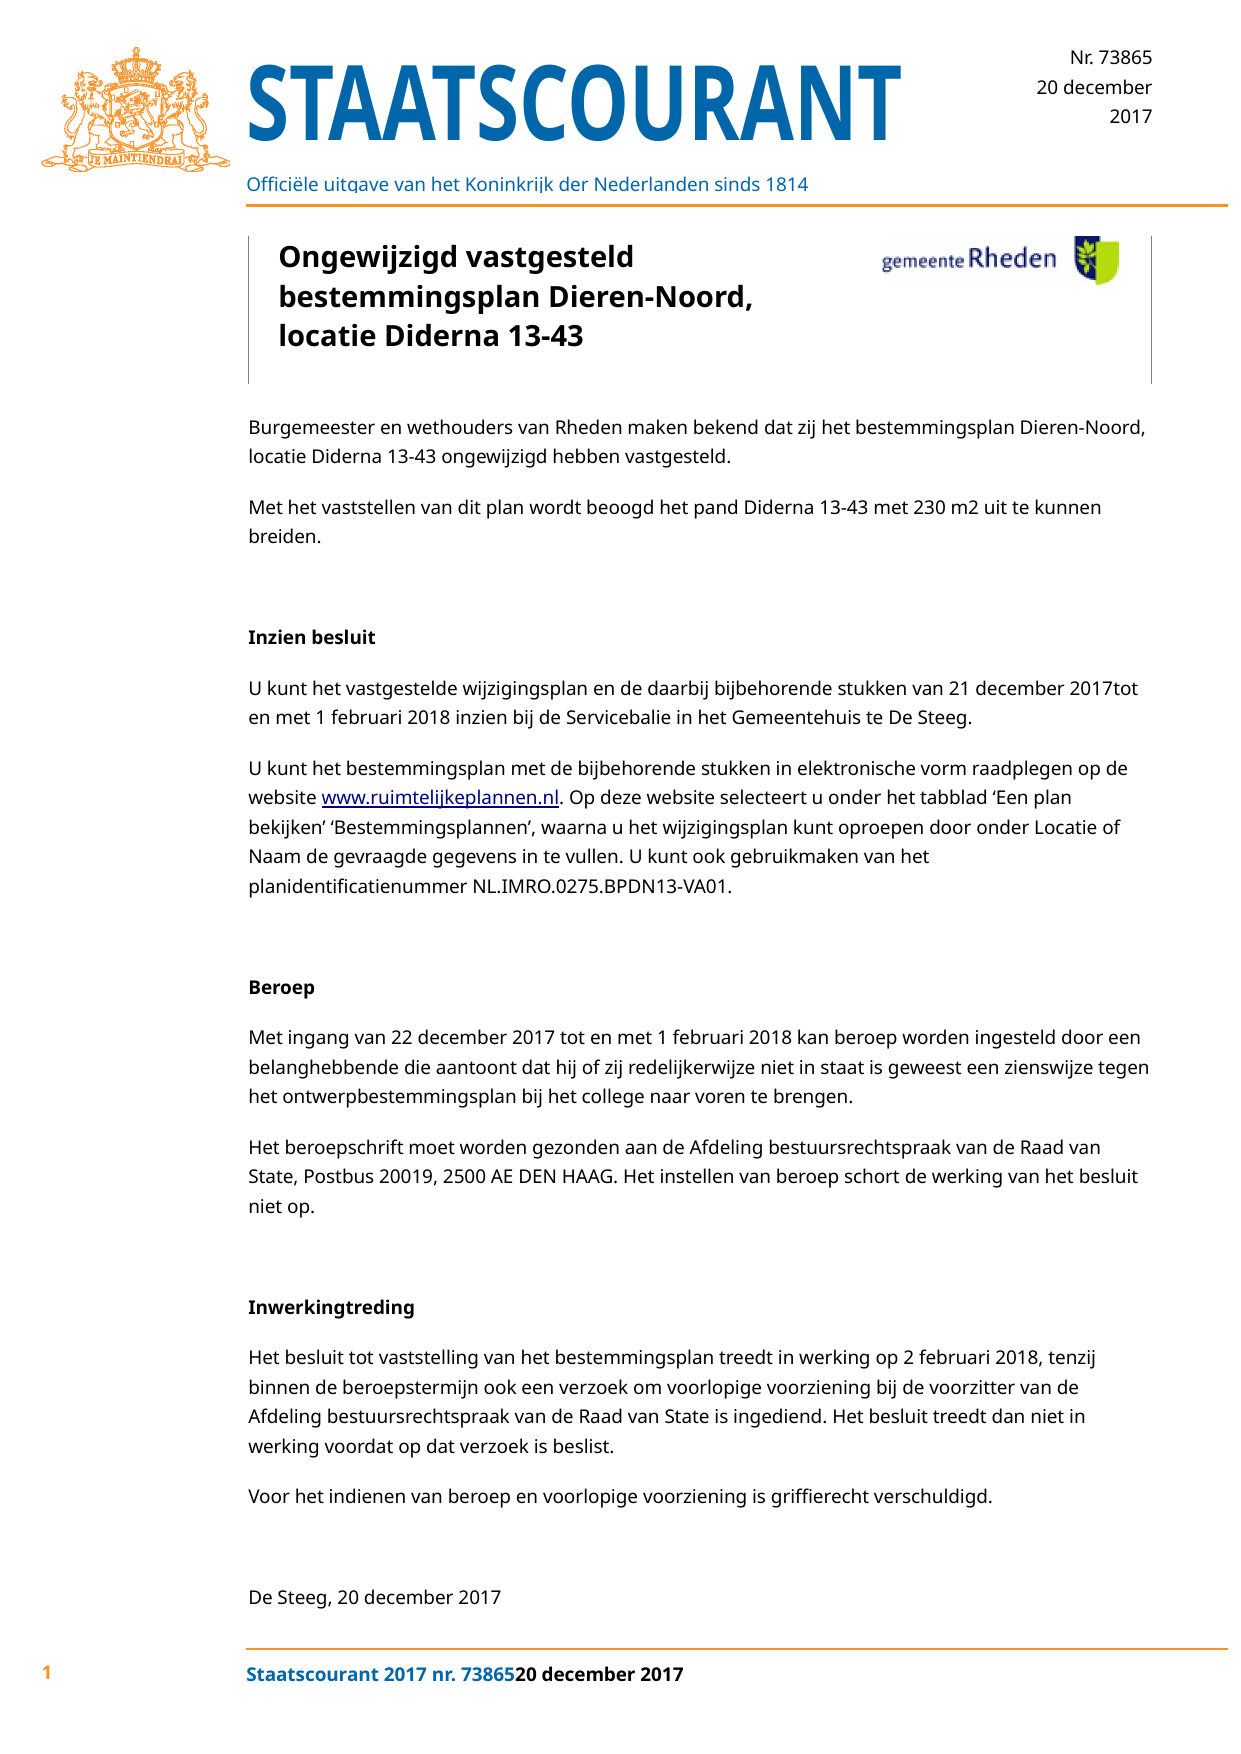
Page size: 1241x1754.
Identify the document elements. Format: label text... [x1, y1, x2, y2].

table_header [850, 236, 1151, 384]
text Inwerkingtreding [248, 1294, 1152, 1320]
picture [41, 47, 231, 172]
text Burgemeester en wethouders van Rheden maken bekend dat zij het bestemmingsplan Dieren-Noord, locatie Diderna 13-43 ongewijzigd hebben vastgesteld. [248, 414, 1152, 469]
text Beroep [248, 974, 1152, 1000]
text Het beroepschrift moet worden gezonden aan de Afdeling bestuursrechtspraak van de Raad van State, Postbus 20019, 2500 AE DEN HAAG. Het instellen van beroep schort de werking van het besluit niet op. [248, 1134, 1152, 1219]
table_header Ongewijzigd vastgesteld bestemmingsplan Dieren-Noord, locatie Diderna 13-43 [249, 236, 850, 384]
text U kunt het bestemmingsplan met de bijbehorende stukken in elektronische vorm raadplegen op de website www.ruimtelijkeplannen.nl. Op deze website selecteert u onder het tabblad ‘Een plan bekijken’ ‘Bestemmingsplannen’, waarna u het wijzigingsplan kunt oproepen door onder Locatie of Naam de gevraagde gegevens in te vullen. U kunt ook gebruikmaken van het planidentificatienummer NL.IMRO.0275.BPDN13-VA01. [248, 755, 1152, 899]
text U kunt het vastgestelde wijzigingsplan en de daarbij bijbehorende stukken van 21 december 2017tot en met 1 februari 2018 inzien bij de Servicebalie in het Gemeentehuis te De Steeg. [248, 675, 1152, 730]
text Inzien besluit [248, 624, 1152, 650]
text Met het vaststellen van dit plan wordt beoogd het pand Diderna 13-43 met 230 m2 uit te kunnen breiden. [248, 494, 1152, 549]
picture [882, 236, 1119, 285]
text Met ingang van 22 december 2017 tot en met 1 februari 2018 kan beroep worden ingesteld door een belanghebbende die aantoont dat hij of zij redelijkerwijze niet in staat is geweest een zienswijze tegen het ontwerpbestemmingsplan bij het college naar voren te brengen. [248, 1024, 1152, 1109]
text Voor het indienen van beroep en voorlopige voorziening is griffierecht verschuldigd. [248, 1483, 1152, 1509]
text Het besluit tot vaststelling van het bestemmingsplan treedt in werking op 2 februari 2018, tenzij binnen de beroepstermijn ook een verzoek om voorlopige voorziening bij de voorzitter van de Afdeling bestuursrechtspraak van de Raad van State is ingediend. Het besluit treedt dan niet in werking voordat op dat verzoek is beslist. [248, 1344, 1152, 1459]
text De Steeg, 20 december 2017 [248, 1584, 1152, 1610]
